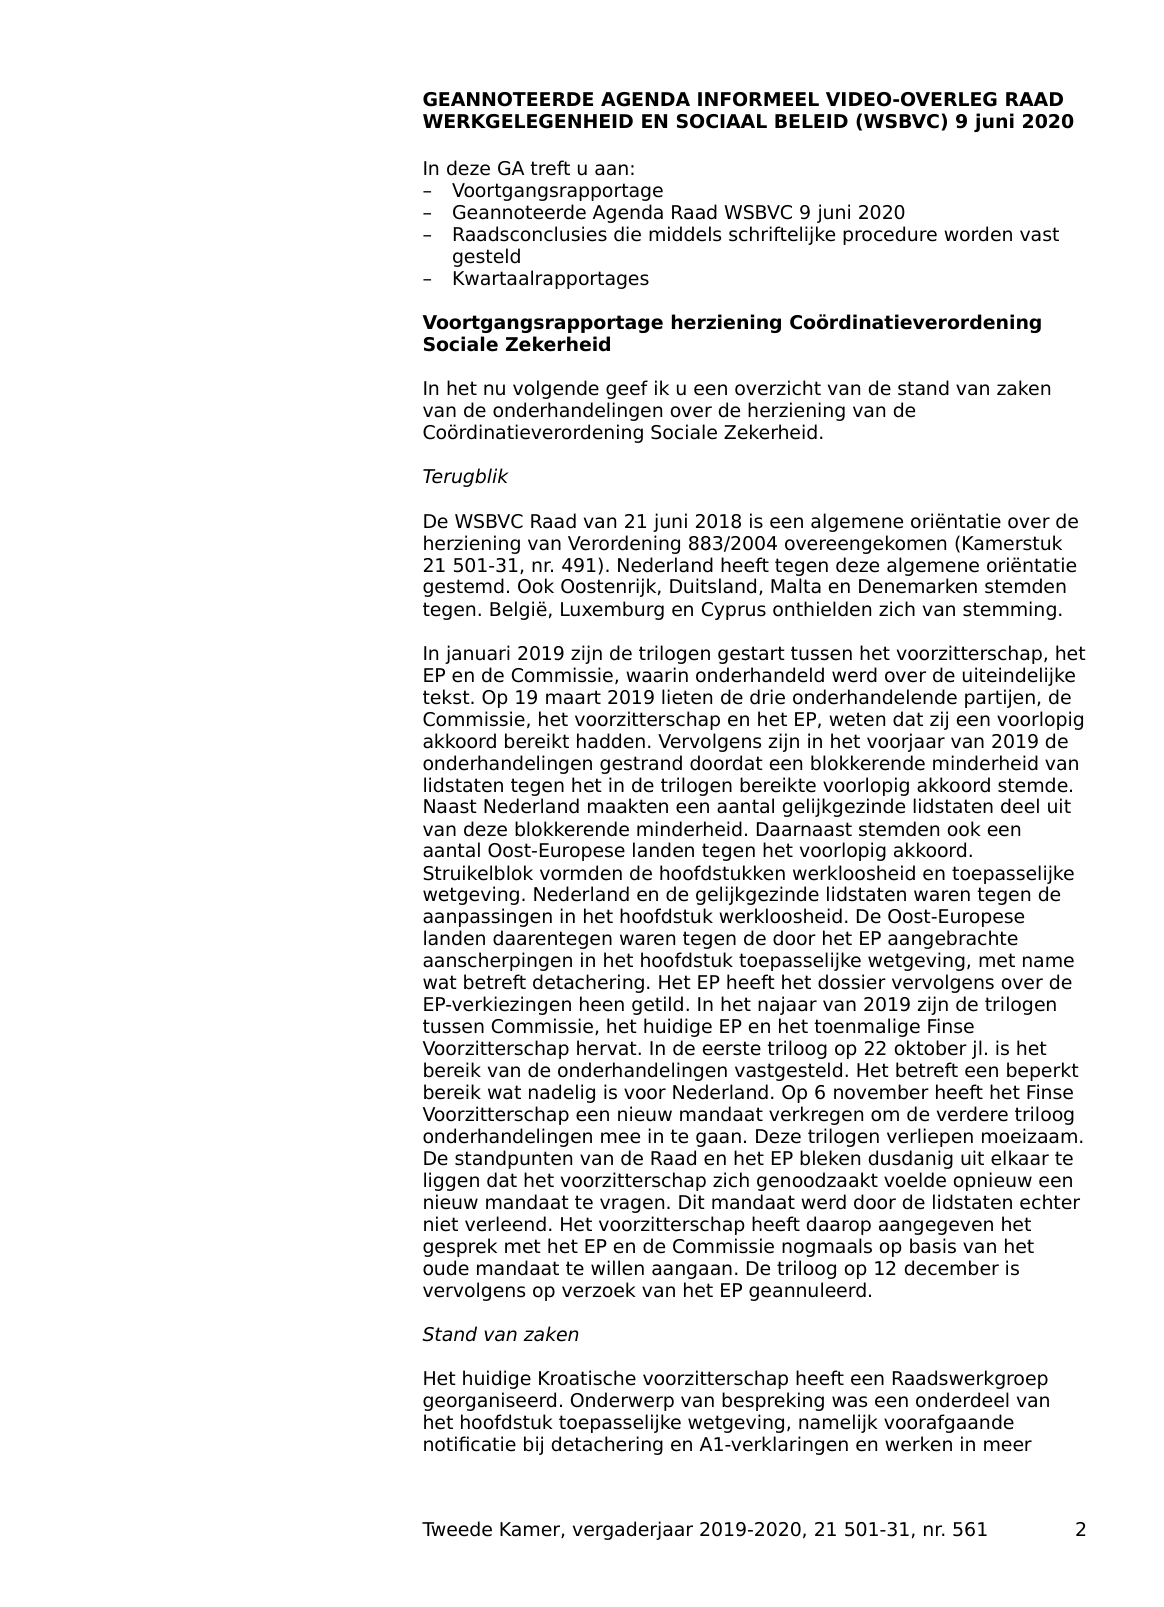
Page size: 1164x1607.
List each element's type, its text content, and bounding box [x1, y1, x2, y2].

subtitle Terugblik [422, 466, 1087, 488]
text – Raadsconclusies die middels schriftelijke procedure worden vast gesteld [422, 224, 1087, 268]
subtitle Stand van zaken [422, 1324, 1087, 1346]
text – Voortgangsrapportage [422, 180, 1087, 202]
subtitle Voortgangsrapportage herziening Coördinatieverordening Sociale Zekerheid [422, 312, 1087, 356]
text – Kwartaalrapportages [422, 268, 1087, 290]
subtitle GEANNOTEERDE AGENDA INFORMEEL VIDEO-OVERLEG RAAD WERKGELEGENHEID EN SOCIAAL BELEID (WSBVC) 9 juni 2020 [422, 89, 1087, 133]
text In het nu volgende geef ik u een overzicht van de stand van zaken van de onderhandelingen over de herziening van de Coördinatieverordening Sociale Zekerheid. [422, 378, 1087, 444]
text Het huidige Kroatische voorzitterschap heeft een Raadswerkgroep georganiseerd. Onderwerp van bespreking was een onderdeel van het hoofdstuk toepasselijke wetgeving, namelijk voorafgaande notificatie bij detachering en A1-verklaringen en werken in meer [422, 1368, 1087, 1456]
text In deze GA treft u aan: [422, 158, 1087, 180]
text – Geannoteerde Agenda Raad WSBVC 9 juni 2020 [422, 202, 1087, 224]
text In januari 2019 zijn de trilogen gestart tussen het voorzitterschap, het EP en de Commissie, waarin onderhandeld werd over de uiteindelijke tekst. Op 19 maart 2019 lieten de drie onderhandelende partijen, de Commissie, het voorzitterschap en het EP, weten dat zij een voorlopig akkoord bereikt hadden. Vervolgens zijn in het voorjaar van 2019 de onderhandelingen gestrand doordat een blokkerende minderheid van lidstaten tegen het in de trilogen bereikte voorlopig akkoord stemde. Naast Nederland maakten een aantal gelijkgezinde lidstaten deel uit van deze blokkerende minderheid. Daarnaast stemden ook een aantal Oost-Europese landen tegen het voorlopig akkoord. Struikelblok vormden de hoofdstukken werkloosheid en toepasselijke wetgeving. Nederland en de gelijkgezinde lidstaten waren tegen de aanpassingen in het hoofdstuk werkloosheid. De Oost-Europese landen daarentegen waren tegen de door het EP aangebrachte aanscherpingen in het hoofdstuk toepasselijke wetgeving, met name wat betreft detachering. Het EP heeft het dossier vervolgens over de EP-verkiezingen heen getild. In het najaar van 2019 zijn de trilogen tussen Commissie, het huidige EP en het toenmalige Finse Voorzitterschap hervat. In de eerste triloog op 22 oktober jl. is het bereik van de onderhandelingen vastgesteld. Het betreft een beperkt bereik wat nadelig is voor Nederland. Op 6 november heeft het Finse Voorzitterschap een nieuw mandaat verkregen om de verdere triloog onderhandelingen mee in te gaan. Deze trilogen verliepen moeizaam. De standpunten van de Raad en het EP bleken dusdanig uit elkaar te liggen dat het voorzitterschap zich genoodzaakt voelde opnieuw een nieuw mandaat te vragen. Dit mandaat werd door de lidstaten echter niet verleend. Het voorzitterschap heeft daarop aangegeven het gesprek met het EP en de Commissie nogmaals op basis van het oude mandaat te willen aangaan. De triloog op 12 december is vervolgens op verzoek van het EP geannuleerd. [422, 643, 1087, 1302]
text De WSBVC Raad van 21 juni 2018 is een algemene oriëntatie over de herziening van Verordening 883/2004 overeengekomen (Kamerstuk 21 501-31, nr. 491). Nederland heeft tegen deze algemene oriëntatie gestemd. Ook Oostenrijk, Duitsland, Malta en Denemarken stemden tegen. België, Luxemburg en Cyprus onthielden zich van stemming. [422, 511, 1087, 620]
